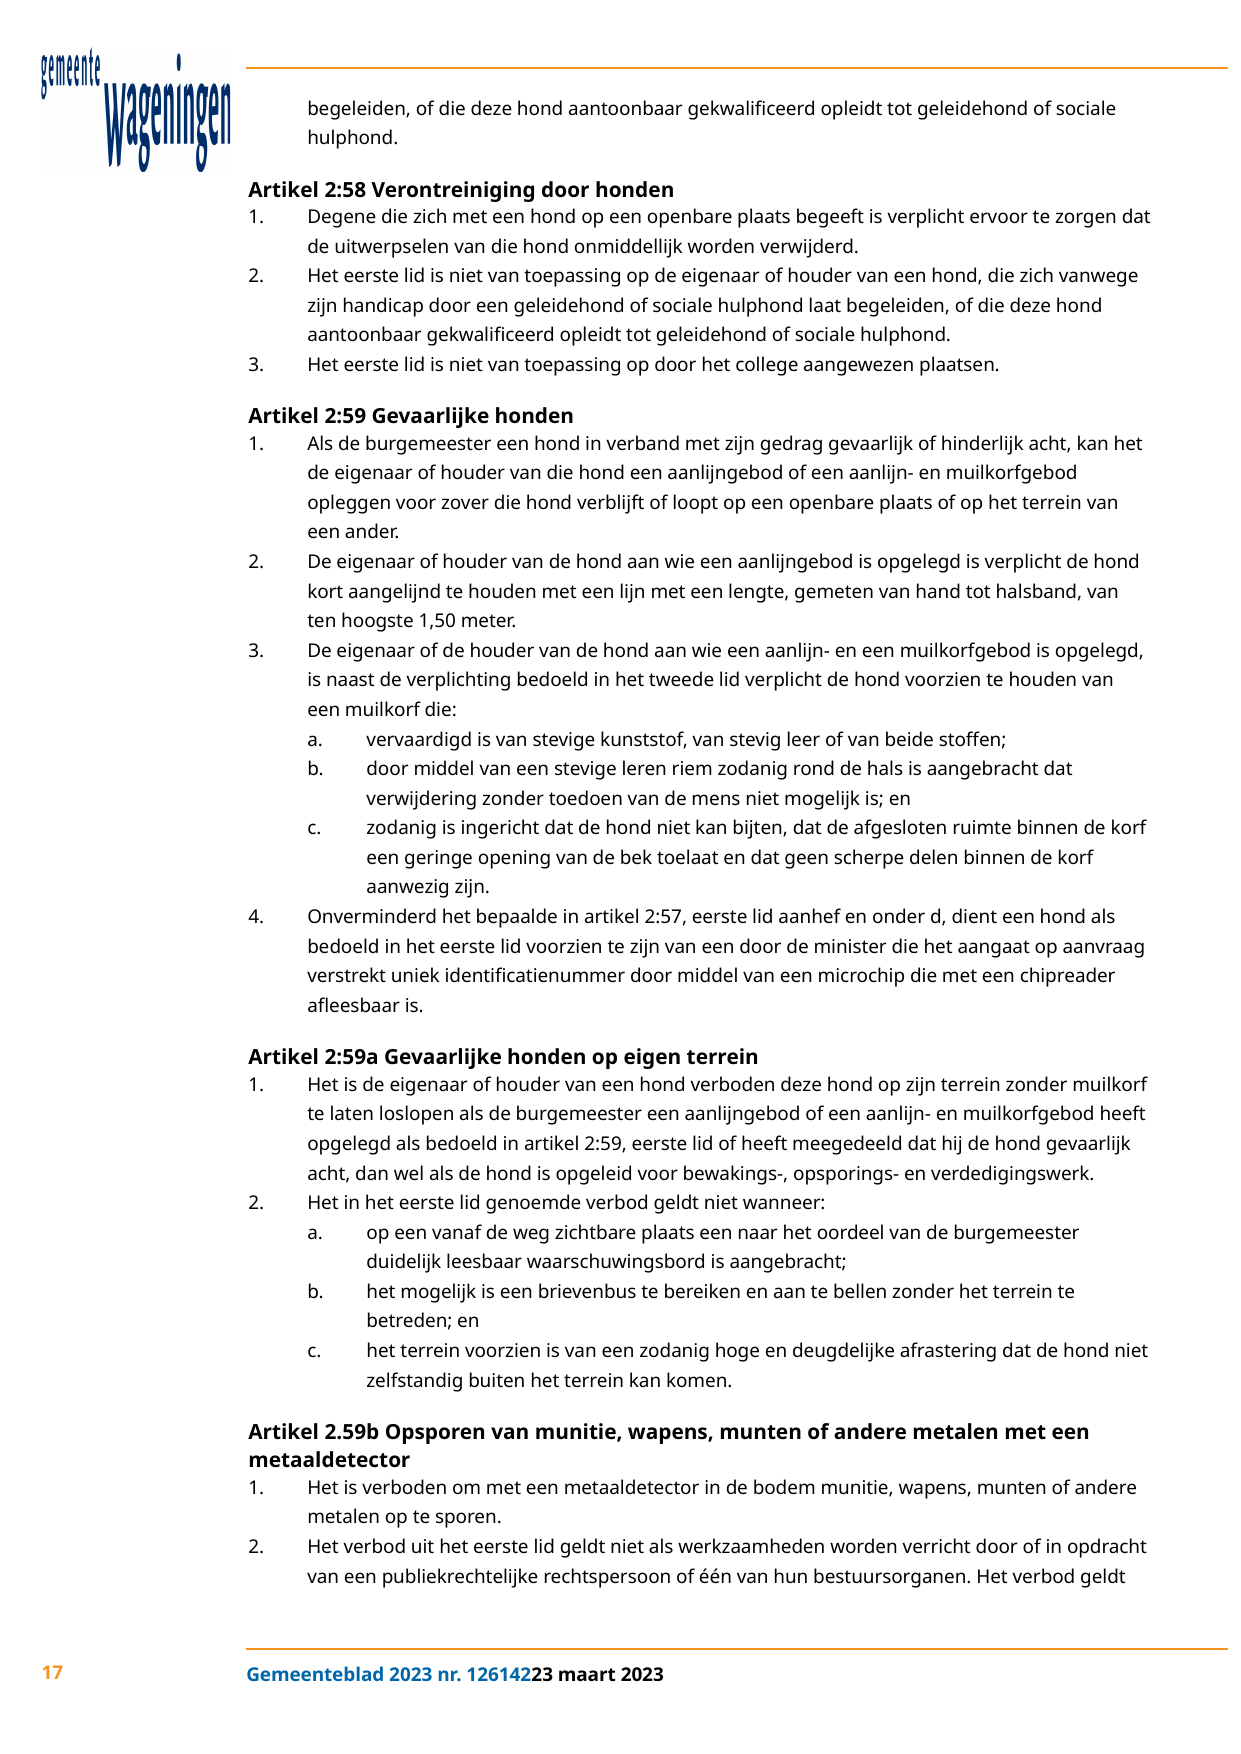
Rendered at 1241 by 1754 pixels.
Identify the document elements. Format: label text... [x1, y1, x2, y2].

picture [41, 47, 231, 172]
list het mogelijk is een brievenbus te bereiken en aan te bellen zonder het terrein te betreden; en [307, 1278, 1152, 1333]
list vervaardigd is van stevige kunststof, van stevig leer of van beide stoffen; [307, 726, 1152, 752]
list op een vanaf de weg zichtbare plaats een naar het oordeel van de burgemeester duidelijk leesbaar waarschuwingsbord is aangebracht; [307, 1219, 1152, 1274]
text Artikel 2.59b Opsporen van munitie, wapens, munten of andere metalen met een metaaldetector [248, 1417, 1152, 1474]
list Het eerste lid is niet van toepassing op de eigenaar of houder van een hond, die zich vanwege zijn handicap door een geleidehond of sociale hulphond laat begeleiden, of die deze hond aantoonbaar gekwalificeerd opleidt tot geleidehond of sociale hulphond. [248, 262, 1152, 347]
list Het eerste lid is niet van toepassing op door het college aangewezen plaatsen. [248, 351, 1152, 377]
list Het is de eigenaar of houder van een hond verboden deze hond op zijn terrein zonder muilkorf te laten loslopen als de burgemeester een aanlijngebod of een aanlijn- en muilkorfgebod heeft opgelegd als bedoeld in artikel 2:59, eerste lid of heeft meegedeeld dat hij de hond gevaarlijk acht, dan wel als de hond is opgeleid voor bewakings-, opsporings- en verdedigingswerk. [248, 1071, 1152, 1185]
list De eigenaar of houder van de hond aan wie een aanlijngebod is opgelegd is verplicht de hond kort aangelijnd te houden met een lijn met een lengte, gemeten van hand tot halsband, van ten hoogste 1,50 meter. [248, 548, 1152, 633]
list door middel van een stevige leren riem zodanig rond de hals is aangebracht dat verwijdering zonder toedoen van de mens niet mogelijk is; en [307, 755, 1152, 811]
list Het is verboden om met een metaaldetector in de bodem munitie, wapens, munten of andere metalen op te sporen. [248, 1474, 1152, 1529]
list zodanig is ingericht dat de hond niet kan bijten, dat de afgesloten ruimte binnen de korf een geringe opening van de bek toelaat en dat geen scherpe delen binnen de korf aanwezig zijn. [307, 814, 1152, 899]
list Het in het eerste lid genoemde verbod geldt niet wanneer: [248, 1189, 1152, 1215]
list De eigenaar of de houder van de hond aan wie een aanlijn- en een muilkorfgebod is opgelegd, is naast de verplichting bedoeld in het tweede lid verplicht de hond voorzien te houden van een muilkorf die: [248, 637, 1152, 722]
list het terrein voorzien is van een zodanig hoge en deugdelijke afrastering dat de hond niet zelfstandig buiten het terrein kan komen. [307, 1337, 1152, 1392]
list Het verbod uit het eerste lid geldt niet als werkzaamheden worden verricht door of in opdracht van een publiekrechtelijke rechtspersoon of één van hun bestuursorganen. Het verbod geldt [248, 1533, 1152, 1588]
text Artikel 2:59a Gevaarlijke honden op eigen terrein [248, 1042, 1152, 1071]
list Als de burgemeester een hond in verband met zijn gedrag gevaarlijk of hinderlijk acht, kan het de eigenaar of houder van die hond een aanlijngebod of een aanlijn- en muilkorfgebod opleggen voor zover die hond verblijft of loopt op een openbare plaats of op het terrein van een ander. [248, 430, 1152, 544]
text Artikel 2:58 Verontreiniging door honden [248, 175, 1152, 203]
list begeleiden, of die deze hond aantoonbaar gekwalificeerd opleidt tot geleidehond of sociale hulphond. [248, 95, 1152, 150]
text Artikel 2:59 Gevaarlijke honden [248, 402, 1152, 430]
list Degene die zich met een hond op een openbare plaats begeeft is verplicht ervoor te zorgen dat de uitwerpselen van die hond onmiddellijk worden verwijderd. [248, 203, 1152, 258]
list Onverminderd het bepaalde in artikel 2:57, eerste lid aanhef en onder d, dient een hond als bedoeld in het eerste lid voorzien te zijn van een door de minister die het aangaat op aanvraag verstrekt uniek identificatienummer door middel van een microchip die met een chipreader afleesbaar is. [248, 903, 1152, 1018]
